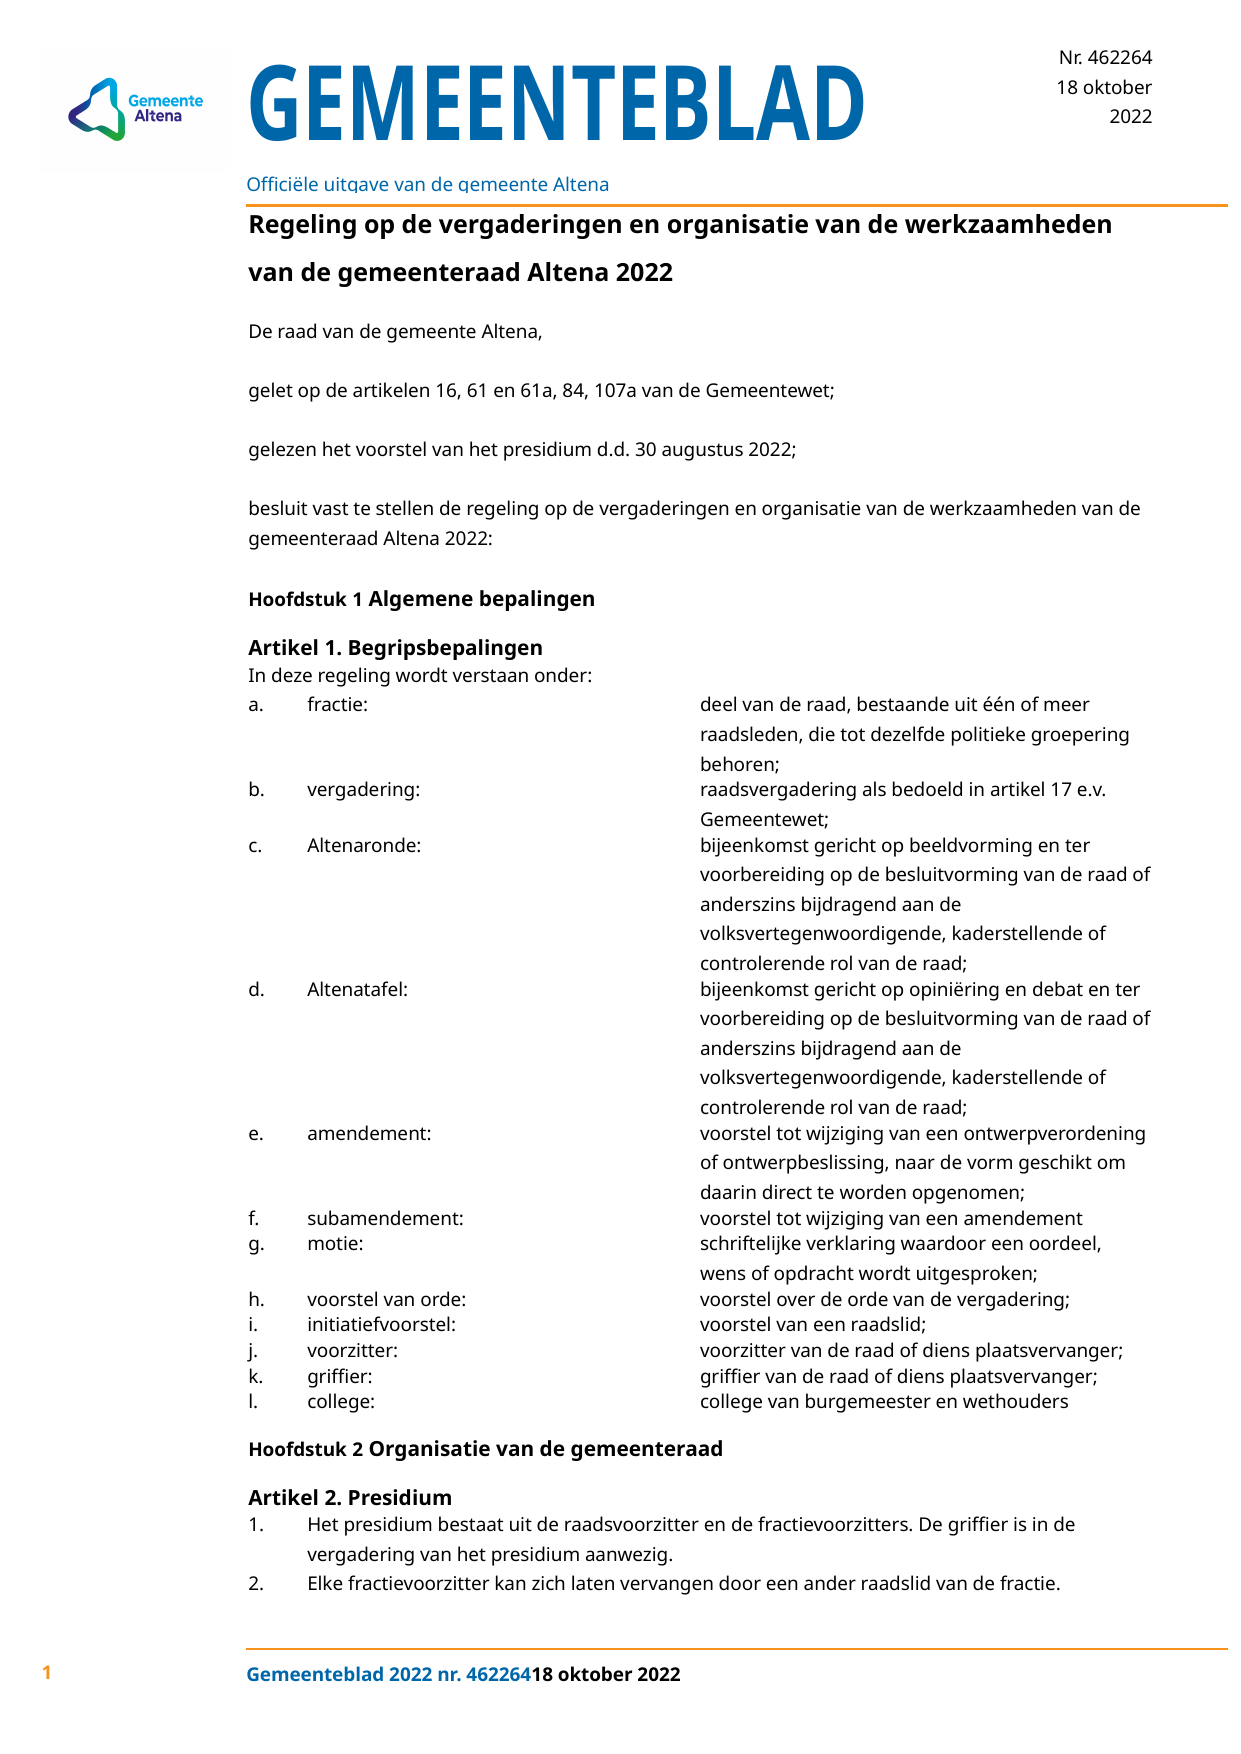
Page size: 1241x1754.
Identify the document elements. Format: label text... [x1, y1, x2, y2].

table_cell voorzitter van de raad of diens plaatsvervanger; [700, 1337, 1152, 1363]
text gelet op de artikelen 16, 61 en 61a, 84, 107a van de Gemeentewet; [248, 377, 1152, 403]
table_cell griffier: [248, 1363, 700, 1389]
text Hoofdstuk 2 Organisatie van de gemeenteraad [248, 1434, 1152, 1462]
list Elke fractievoorzitter kan zich laten vervangen door een ander raadslid van de fractie. [248, 1571, 1152, 1596]
text De raad van de gemeente Altena, [248, 318, 1152, 344]
table_cell griffier van de raad of diens plaatsvervanger; [700, 1363, 1152, 1389]
table_cell initiatiefvoorstel: [248, 1312, 700, 1337]
table_cell amendement: [248, 1120, 700, 1205]
table_cell voorstel tot wijziging van een amendement [700, 1205, 1152, 1231]
table_cell raadsvergadering als bedoeld in artikel 17 e.v. Gemeentewet; [700, 776, 1152, 832]
table_cell bijeenkomst gericht op opiniëring en debat en ter voorbereiding op de besluitvorming van de raad of anderszins bijdragend aan de volksvertegenwoordigende, kaderstellende of controlerende rol van de raad; [700, 976, 1152, 1120]
list Het presidium bestaat uit de raadsvoorzitter en de fractievoorzitters. De griffier is in de vergadering van het presidium aanwezig. [248, 1511, 1152, 1567]
table_header deel van de raad, bestaande uit één of meer raadsleden, die tot dezelfde politieke groepering behoren; [700, 692, 1152, 776]
table_cell voorzitter: [248, 1337, 700, 1363]
table_cell college: [248, 1389, 700, 1414]
table_cell college van burgemeester en wethouders [700, 1389, 1152, 1414]
text Artikel 1. Begripsbepalingen [248, 633, 1152, 662]
text Regeling op de vergaderingen en organisatie van de werkzaamheden van de gemeenteraad Altena 2022 [248, 207, 1152, 288]
table_header fractie: [248, 692, 700, 776]
table_cell schriftelijke verklaring waardoor een oordeel, wens of opdracht wordt uitgesproken; [700, 1231, 1152, 1286]
table_cell motie: [248, 1231, 700, 1286]
text Hoofdstuk 1 Algemene bepalingen [248, 584, 1152, 613]
text gelezen het voorstel van het presidium d.d. 30 augustus 2022; [248, 436, 1152, 462]
table_cell voorstel van orde: [248, 1286, 700, 1312]
table_cell voorstel tot wijziging van een ontwerpverordening of ontwerpbeslissing, naar de vorm geschikt om daarin direct te worden opgenomen; [700, 1120, 1152, 1205]
text In deze regeling wordt verstaan onder: [248, 662, 1152, 688]
table_cell voorstel van een raadslid; [700, 1312, 1152, 1337]
text besluit vast te stellen de regeling op de vergaderingen en organisatie van de werkzaamheden van de gemeenteraad Altena 2022: [248, 495, 1152, 551]
table_cell Altenaronde: [248, 832, 700, 976]
table_cell vergadering: [248, 776, 700, 832]
text Artikel 2. Presidium [248, 1483, 1152, 1511]
table_cell bijeenkomst gericht op beeldvorming en ter voorbereiding op de besluitvorming van de raad of anderszins bijdragend aan de volksvertegenwoordigende, kaderstellende of controlerende rol van de raad; [700, 832, 1152, 976]
table_cell Altenatafel: [248, 976, 700, 1120]
table_cell subamendement: [248, 1205, 700, 1231]
table_cell voorstel over de orde van de vergadering; [700, 1286, 1152, 1312]
picture [41, 47, 231, 172]
